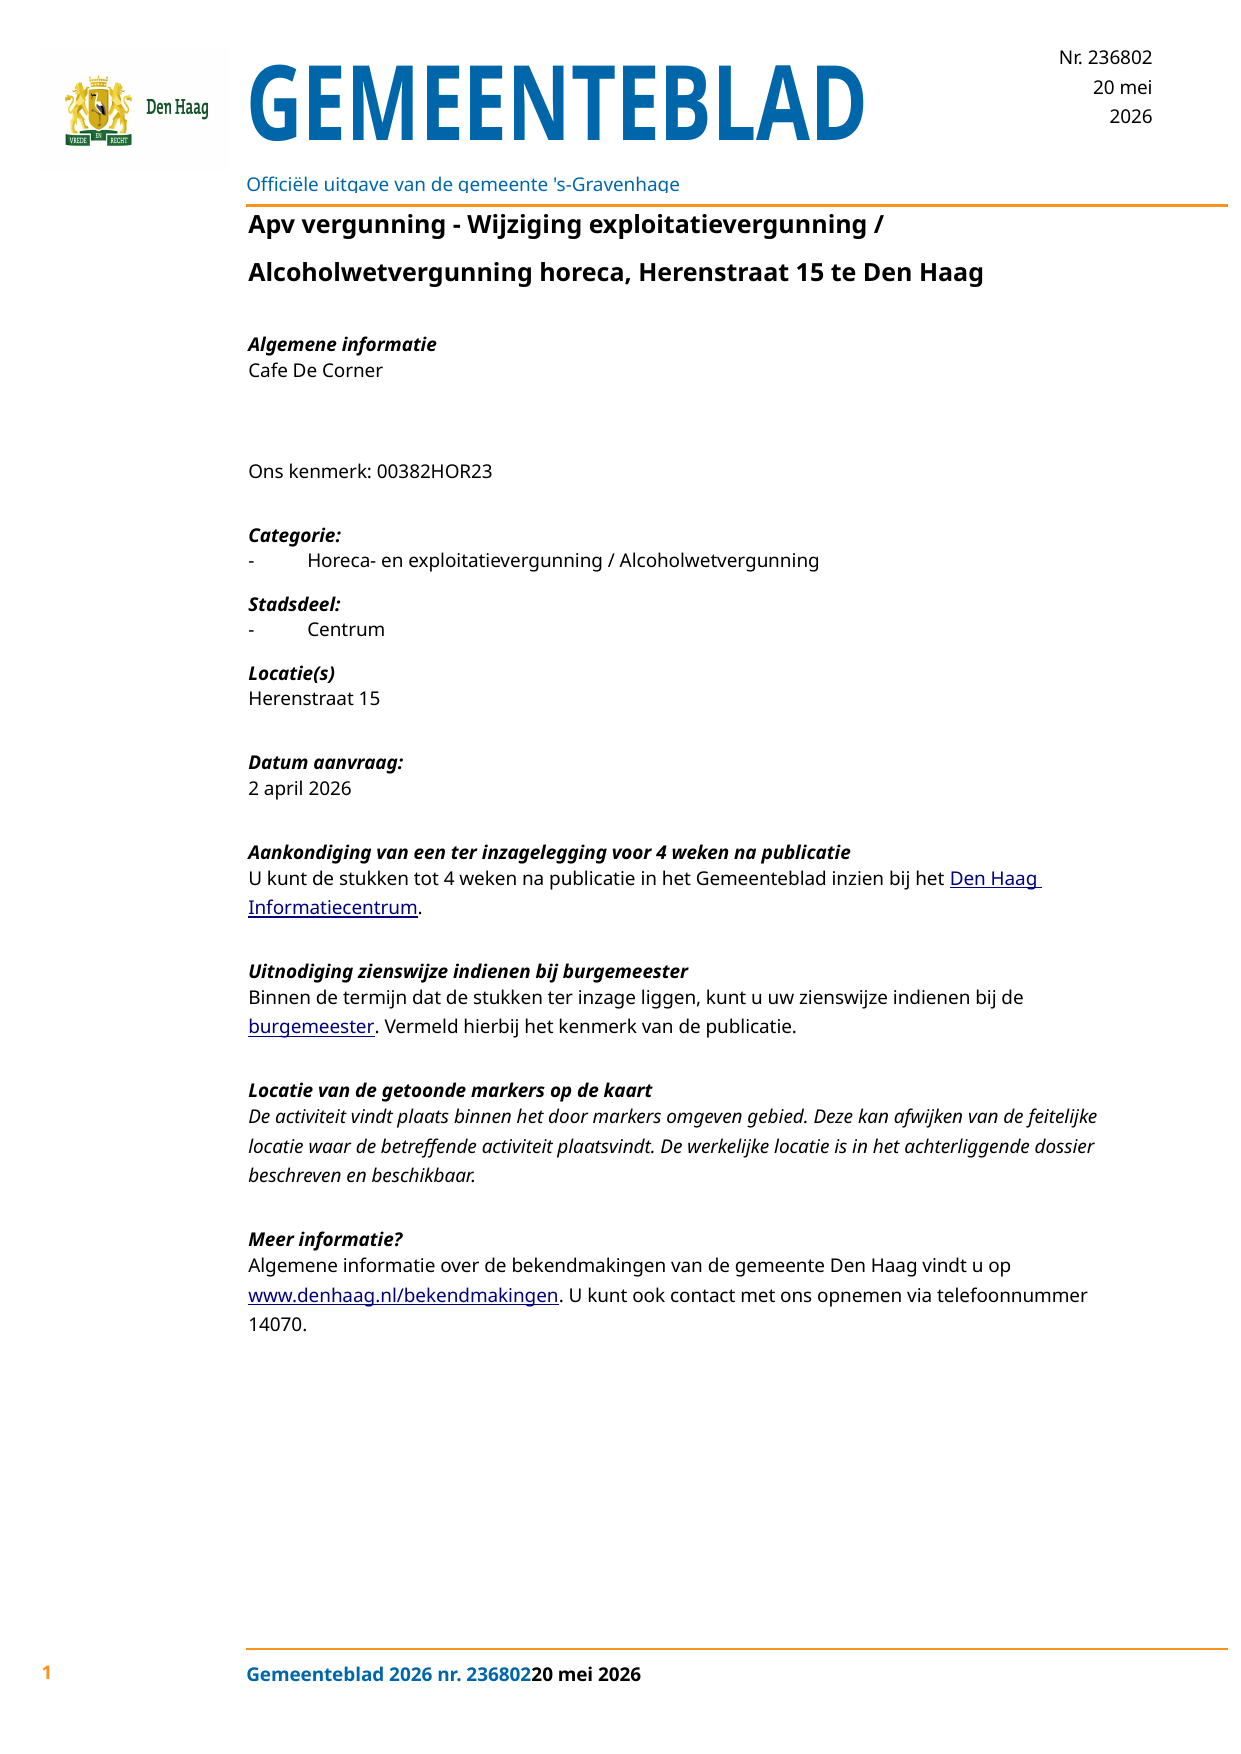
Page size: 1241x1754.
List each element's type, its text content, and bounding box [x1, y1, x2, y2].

text Algemene informatie over de bekendmakingen van de gemeente Den Haag vindt u op www.denhaag.nl/bekendmakingen. U kunt ook contact met ons opnemen via telefoonnummer 14070. [248, 1252, 1152, 1337]
text Uitnodiging zienswijze indienen bij burgemeester [248, 958, 1152, 984]
text Datum aanvraag: [248, 749, 1152, 775]
text Algemene informatie [248, 331, 1152, 357]
text Stadsdeel: [248, 591, 1152, 617]
text Meer informatie? [248, 1226, 1152, 1252]
text Locatie van de getoonde markers op de kaart [248, 1078, 1152, 1103]
text Cafe De Corner [248, 357, 1152, 383]
text De activiteit vindt plaats binnen het door markers omgeven gebied. Deze kan afwijken van de feitelijke locatie waar de betreffende activiteit plaatsvindt. De werkelijke locatie is in het achterliggende dossier beschreven en beschikbaar. [248, 1103, 1152, 1188]
list Centrum [248, 617, 1152, 642]
text 2 april 2026 [248, 775, 1152, 801]
text Apv vergunning - Wijziging exploitatievergunning / Alcoholwetvergunning horeca, Herenstraat 15 te Den Haag [248, 207, 1152, 288]
text Binnen de termijn dat de stukken ter inzage liggen, kunt u uw zienswijze indienen bij de burgemeester. Vermeld hierbij het kenmerk van de publicatie. [248, 984, 1152, 1039]
text Aankondiging van een ter inzagelegging voor 4 weken na publicatie [248, 839, 1152, 865]
text Ons kenmerk: 00382HOR23 [248, 458, 1152, 484]
text Locatie(s) [248, 660, 1152, 685]
text Herenstraat 15 [248, 685, 1152, 711]
text U kunt de stukken tot 4 weken na publicatie in het Gemeenteblad inzien bij het Den Haag Informatiecentrum. [248, 865, 1152, 920]
list Horeca- en exploitatievergunning / Alcoholwetvergunning [248, 548, 1152, 573]
text Categorie: [248, 522, 1152, 548]
picture [41, 47, 231, 172]
